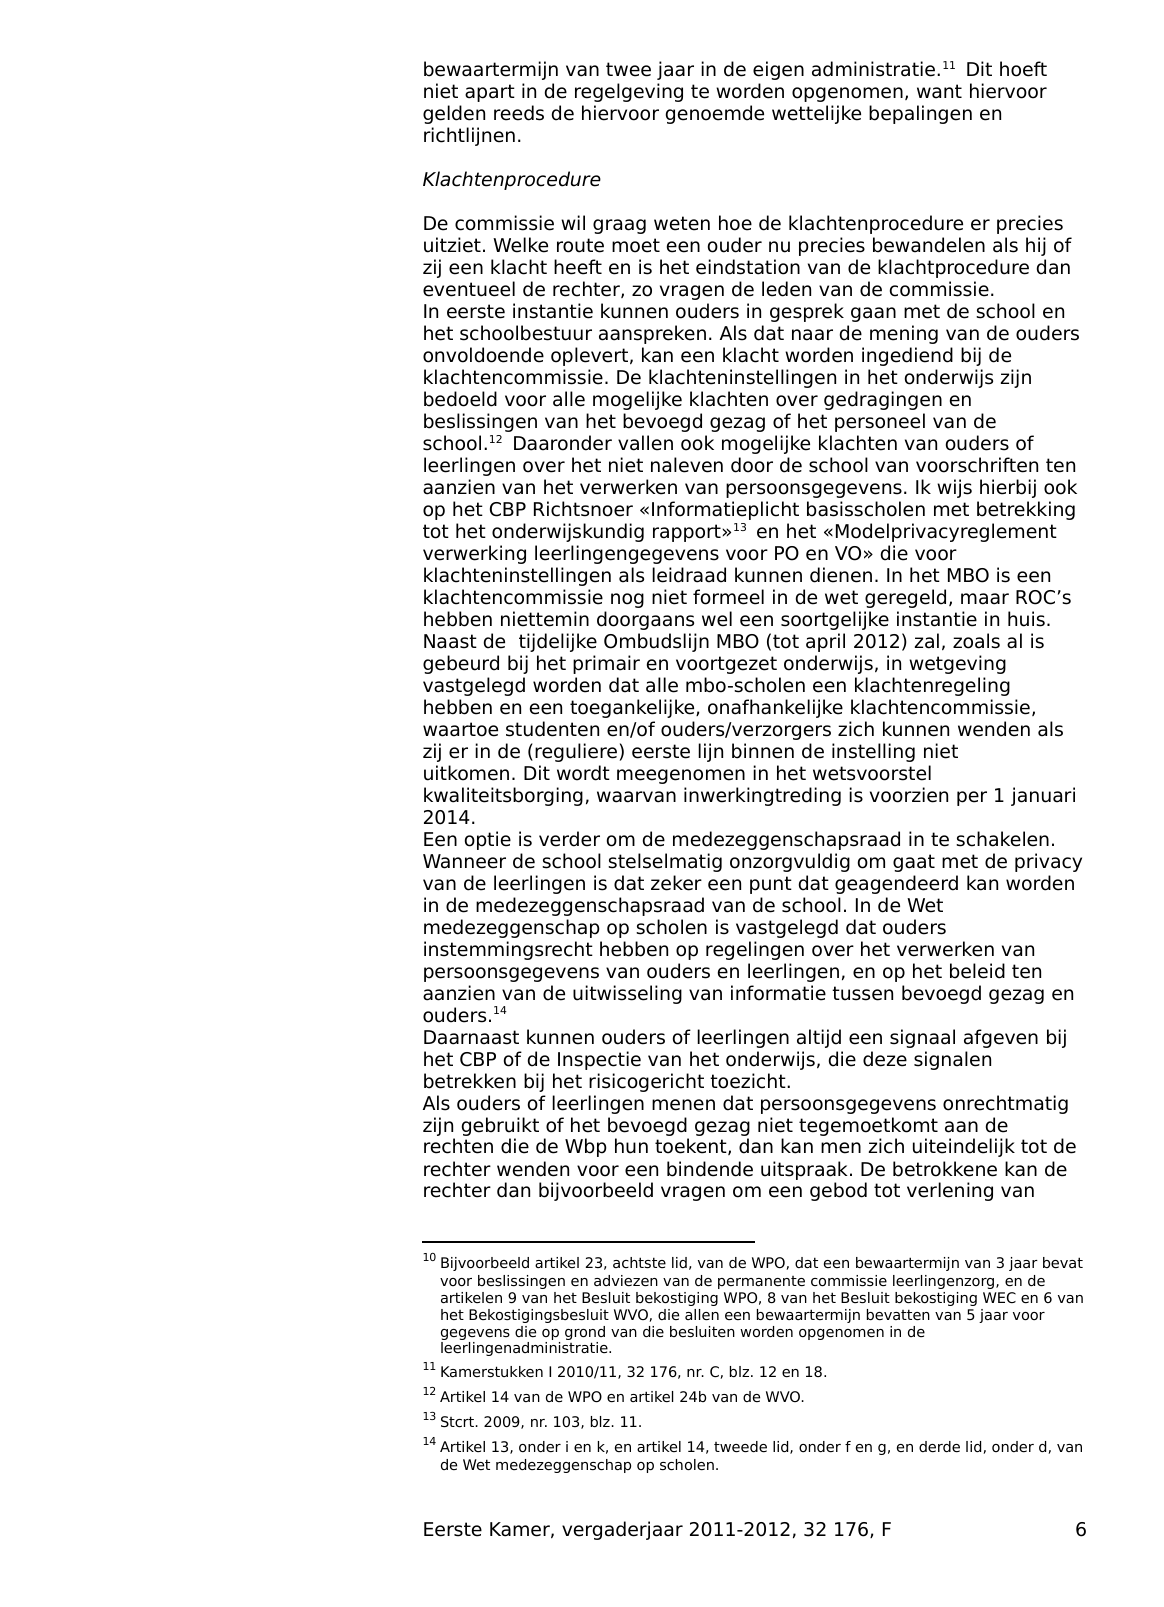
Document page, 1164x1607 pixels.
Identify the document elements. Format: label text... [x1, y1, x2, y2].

text Bijvoorbeeld artikel 23, achtste lid, van de WPO, dat een bewaartermijn van 3 jaar bevat voor beslissingen en adviezen van de permanente commissie leerlingenzorg, en de artikelen 9 van het Besluit bekostiging WPO, 8 van het Besluit bekostiging WEC en 6 van het Bekostigingsbesluit WVO, die allen een bewaartermijn bevatten van 5 jaar voor gegevens die op grond van die besluiten worden opgenomen in de leerlingenadministratie. [422, 1251, 1087, 1357]
subtitle Klachtenprocedure [422, 169, 1087, 191]
text bewaartermijn van twee jaar in de eigen administratie. Dit hoeft niet apart in de regelgeving te worden opgenomen, want hiervoor gelden reeds de hiervoor genoemde wettelijke bepalingen en richtlijnen. [422, 59, 1087, 147]
text De commissie wil graag weten hoe de klachtenprocedure er precies uitziet. Welke route moet een ouder nu precies bewandelen als hij of zij een klacht heeft en is het eindstation van de klachtprocedure dan eventueel de rechter, zo vragen de leden van de commissie. [422, 213, 1087, 301]
text Als ouders of leerlingen menen dat persoonsgegevens onrechtmatig zijn gebruikt of het bevoegd gezag niet tegemoetkomt aan de rechten die de Wbp hun toekent, dan kan men zich uiteindelijk tot de rechter wenden voor een bindende uitspraak. De betrokkene kan de rechter dan bijvoorbeeld vragen om een gebod tot verlening van [422, 1092, 1087, 1202]
text Stcrt. 2009, nr. 103, blz. 11. [422, 1410, 1087, 1432]
text In eerste instantie kunnen ouders in gesprek gaan met de school en het schoolbestuur aanspreken. Als dat naar de mening van de ouders onvoldoende oplevert, kan een klacht worden ingediend bij de klachtencommissie. De klachteninstellingen in het onderwijs zijn bedoeld voor alle mogelijke klachten over gedragingen en beslissingen van het bevoegd gezag of het personeel van de school. Daaronder vallen ook mogelijke klachten van ouders of leerlingen over het niet naleven door de school van voorschriften ten aanzien van het verwerken van persoonsgegevens. Ik wijs hierbij ook op het CBP Richtsnoer «Informatieplicht basisscholen met betrekking tot het onderwijskundig rapport» en het «Modelprivacyreglement verwerking leerlingengegevens voor PO en VO» die voor klachteninstellingen als leidraad kunnen dienen. In het MBO is een klachtencommissie nog niet formeel in de wet geregeld, maar ROC’s hebben niettemin doorgaans wel een soortgelijke instantie in huis. Naast de tijdelijke Ombudslijn MBO (tot april 2012) zal, zoals al is gebeurd bij het primair en voortgezet onderwijs, in wetgeving vastgelegd worden dat alle mbo-scholen een klachtenregeling hebben en een toegankelijke, onafhankelijke klachtencommissie, waartoe studenten en/of ouders/verzorgers zich kunnen wenden als zij er in de (reguliere) eerste lijn binnen de instelling niet uitkomen. Dit wordt meegenomen in het wetsvoorstel kwaliteitsborging, waarvan inwerkingtreding is voorzien per 1 januari 2014. [422, 301, 1087, 829]
text Kamerstukken I 2010/11, 32 176, nr. C, blz. 12 en 18. [422, 1360, 1087, 1382]
text Artikel 14 van de WPO en artikel 24b van de WVO. [422, 1385, 1087, 1407]
text Daarnaast kunnen ouders of leerlingen altijd een signaal afgeven bij het CBP of de Inspectie van het onderwijs, die deze signalen betrekken bij het risicogericht toezicht. [422, 1027, 1087, 1092]
text Artikel 13, onder i en k, en artikel 14, tweede lid, onder f en g, en derde lid, onder d, van de Wet medezeggenschap op scholen. [422, 1435, 1087, 1474]
text Een optie is verder om de medezeggenschapsraad in te schakelen. Wanneer de school stelselmatig onzorgvuldig om gaat met de privacy van de leerlingen is dat zeker een punt dat geagendeerd kan worden in de medezeggenschapsraad van de school. In de Wet medezeggenschap op scholen is vastgelegd dat ouders instemmingsrecht hebben op regelingen over het verwerken van persoonsgegevens van ouders en leerlingen, en op het beleid ten aanzien van de uitwisseling van informatie tussen bevoegd gezag en ouders. [422, 829, 1087, 1027]
